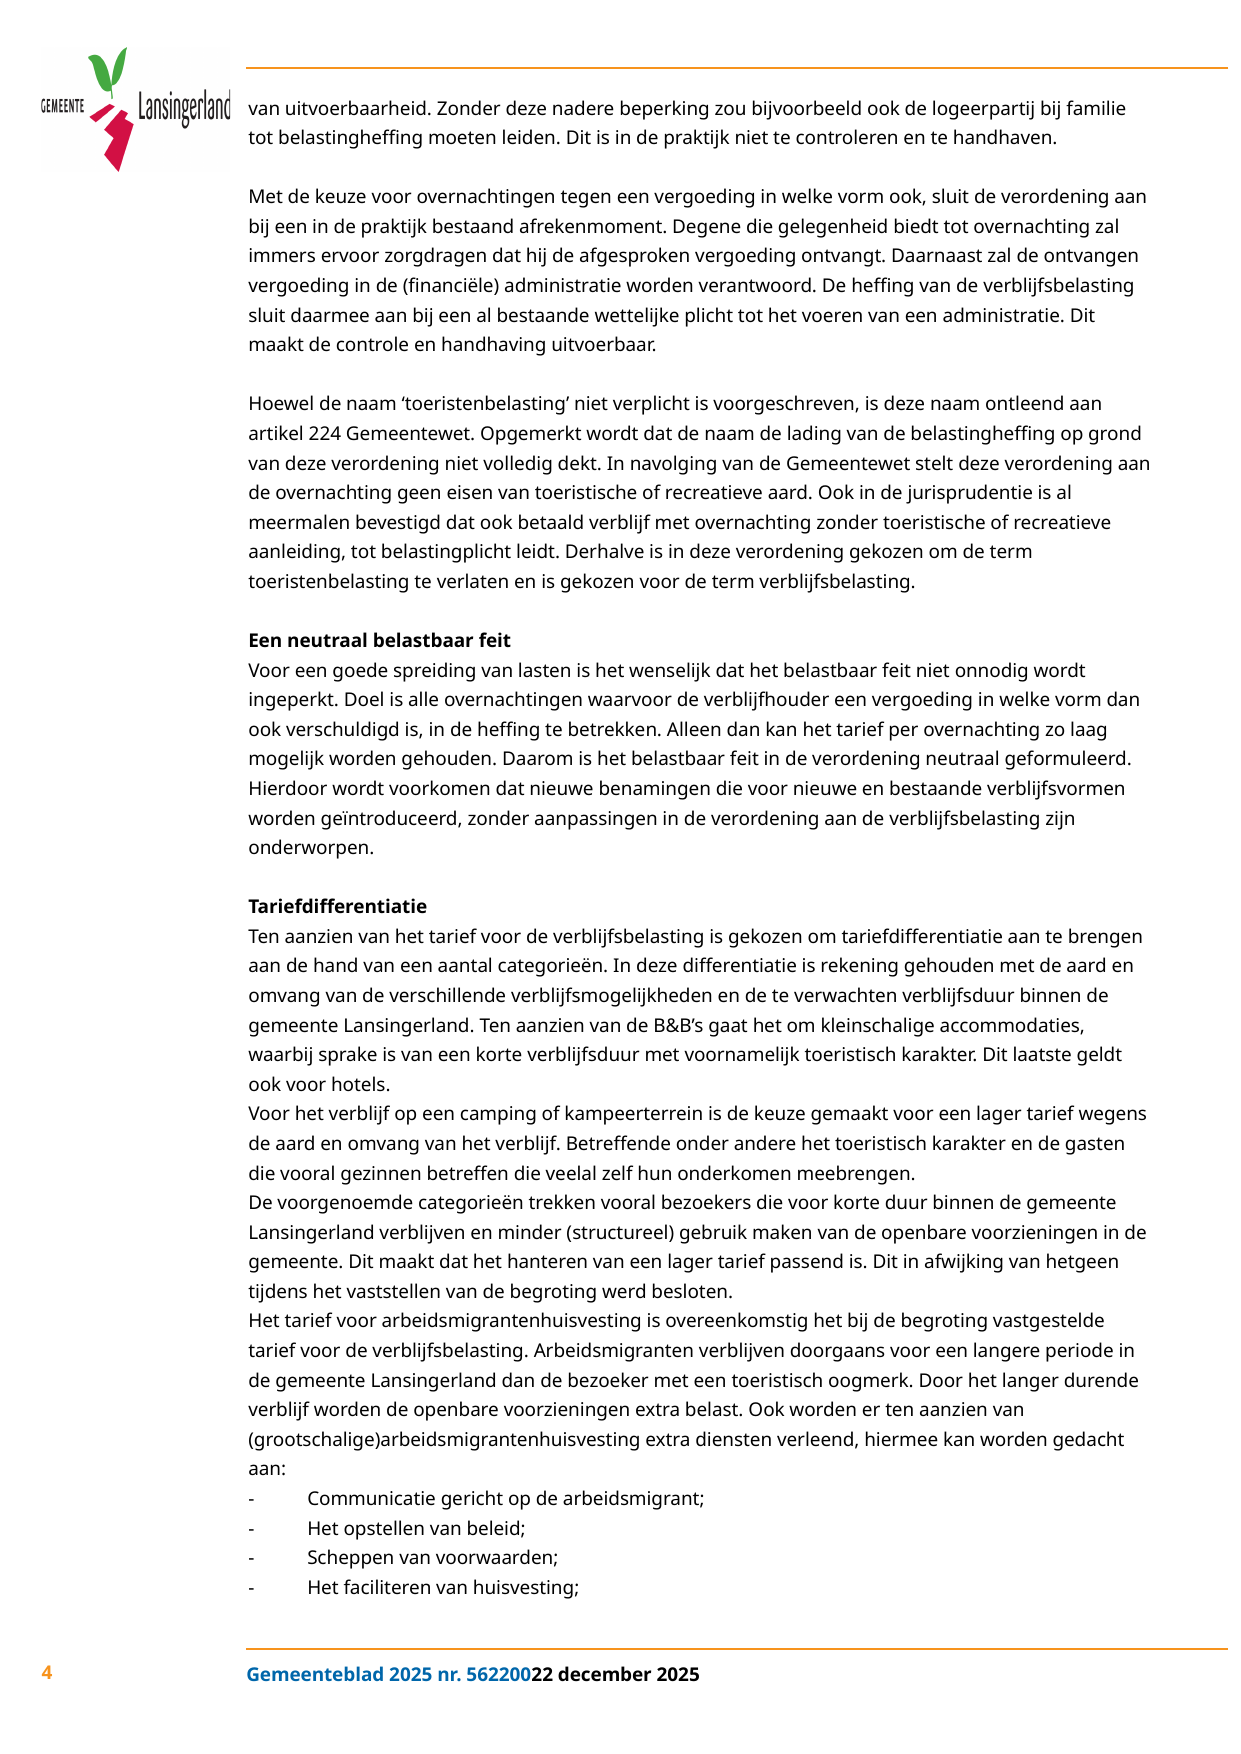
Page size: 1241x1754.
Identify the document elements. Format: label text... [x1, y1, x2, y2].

text van uitvoerbaarheid. Zonder deze nadere beperking zou bijvoorbeeld ook de logeerpartij bij familie tot belastingheffing moeten leiden. Dit is in de praktijk niet te controleren en te handhaven. [248, 95, 1152, 150]
text Ten aanzien van het tarief voor de verblijfsbelasting is gekozen om tariefdifferentiatie aan te brengen aan de hand van een aantal categorieën. In deze differentiatie is rekening gehouden met de aard en omvang van de verschillende verblijfsmogelijkheden en de te verwachten verblijfsduur binnen de gemeente Lansingerland. Ten aanzien van de B&B’s gaat het om kleinschalige accommodaties, waarbij sprake is van een korte verblijfsduur met voornamelijk toeristisch karakter. Dit laatste geldt ook voor hotels. [248, 923, 1152, 1097]
list Het faciliteren van huisvesting; [248, 1574, 1152, 1600]
text Met de keuze voor overnachtingen tegen een vergoeding in welke vorm ook, sluit de verordening aan bij een in de praktijk bestaand afrekenmoment. Degene die gelegenheid biedt tot overnachting zal immers ervoor zorgdragen dat hij de afgesproken vergoeding ontvangt. Daarnaast zal de ontvangen vergoeding in de (financiële) administratie worden verantwoord. De heffing van de verblijfsbelasting sluit daarmee aan bij een al bestaande wettelijke plicht tot het voeren van een administratie. Dit maakt de controle en handhaving uitvoerbaar. [248, 183, 1152, 357]
text Een neutraal belastbaar feit [248, 627, 1152, 653]
text Voor het verblijf op een camping of kampeerterrein is de keuze gemaakt voor een lager tarief wegens de aard en omvang van het verblijf. Betreffende onder andere het toeristisch karakter en de gasten die vooral gezinnen betreffen die veelal zelf hun onderkomen meebrengen. [248, 1101, 1152, 1186]
text Tariefdifferentiatie [248, 893, 1152, 919]
text Hoewel de naam ‘toeristenbelasting’ niet verplicht is voorgeschreven, is deze naam ontleend aan artikel 224 Gemeentewet. Opgemerkt wordt dat de naam de lading van de belastingheffing op grond van deze verordening niet volledig dekt. In navolging van de Gemeentewet stelt deze verordening aan de overnachting geen eisen van toeristische of recreatieve aard. Ook in de jurisprudentie is al meermalen bevestigd dat ook betaald verblijf met overnachting zonder toeristische of recreatieve aanleiding, tot belastingplicht leidt. Derhalve is in deze verordening gekozen om de term toeristenbelasting te verlaten en is gekozen voor de term verblijfsbelasting. [248, 391, 1152, 594]
text Voor een goede spreiding van lasten is het wenselijk dat het belastbaar feit niet onnodig wordt ingeperkt. Doel is alle overnachtingen waarvoor de verblijfhouder een vergoeding in welke vorm dan ook verschuldigd is, in de heffing te betrekken. Alleen dan kan het tarief per overnachting zo laag mogelijk worden gehouden. Daarom is het belastbaar feit in de verordening neutraal geformuleerd. Hierdoor wordt voorkomen dat nieuwe benamingen die voor nieuwe en bestaande verblijfsvormen worden geïntroduceerd, zonder aanpassingen in de verordening aan de verblijfsbelasting zijn onderworpen. [248, 657, 1152, 860]
text Het tarief voor arbeidsmigrantenhuisvesting is overeenkomstig het bij de begroting vastgestelde tarief voor de verblijfsbelasting. Arbeidsmigranten verblijven doorgaans voor een langere periode in de gemeente Lansingerland dan de bezoeker met een toeristisch oogmerk. Door het langer durende verblijf worden de openbare voorzieningen extra belast. Ook worden er ten aanzien van (grootschalige)arbeidsmigrantenhuisvesting extra diensten verleend, hiermee kan worden gedacht aan: [248, 1308, 1152, 1481]
text De voorgenoemde categorieën trekken vooral bezoekers die voor korte duur binnen de gemeente Lansingerland verblijven en minder (structureel) gebruik maken van de openbare voorzieningen in de gemeente. Dit maakt dat het hanteren van een lager tarief passend is. Dit in afwijking van hetgeen tijdens het vaststellen van de begroting werd besloten. [248, 1189, 1152, 1304]
picture [41, 47, 231, 172]
list Het opstellen van beleid; [248, 1515, 1152, 1541]
list Scheppen van voorwaarden; [248, 1544, 1152, 1570]
list Communicatie gericht op de arbeidsmigrant; [248, 1485, 1152, 1511]
